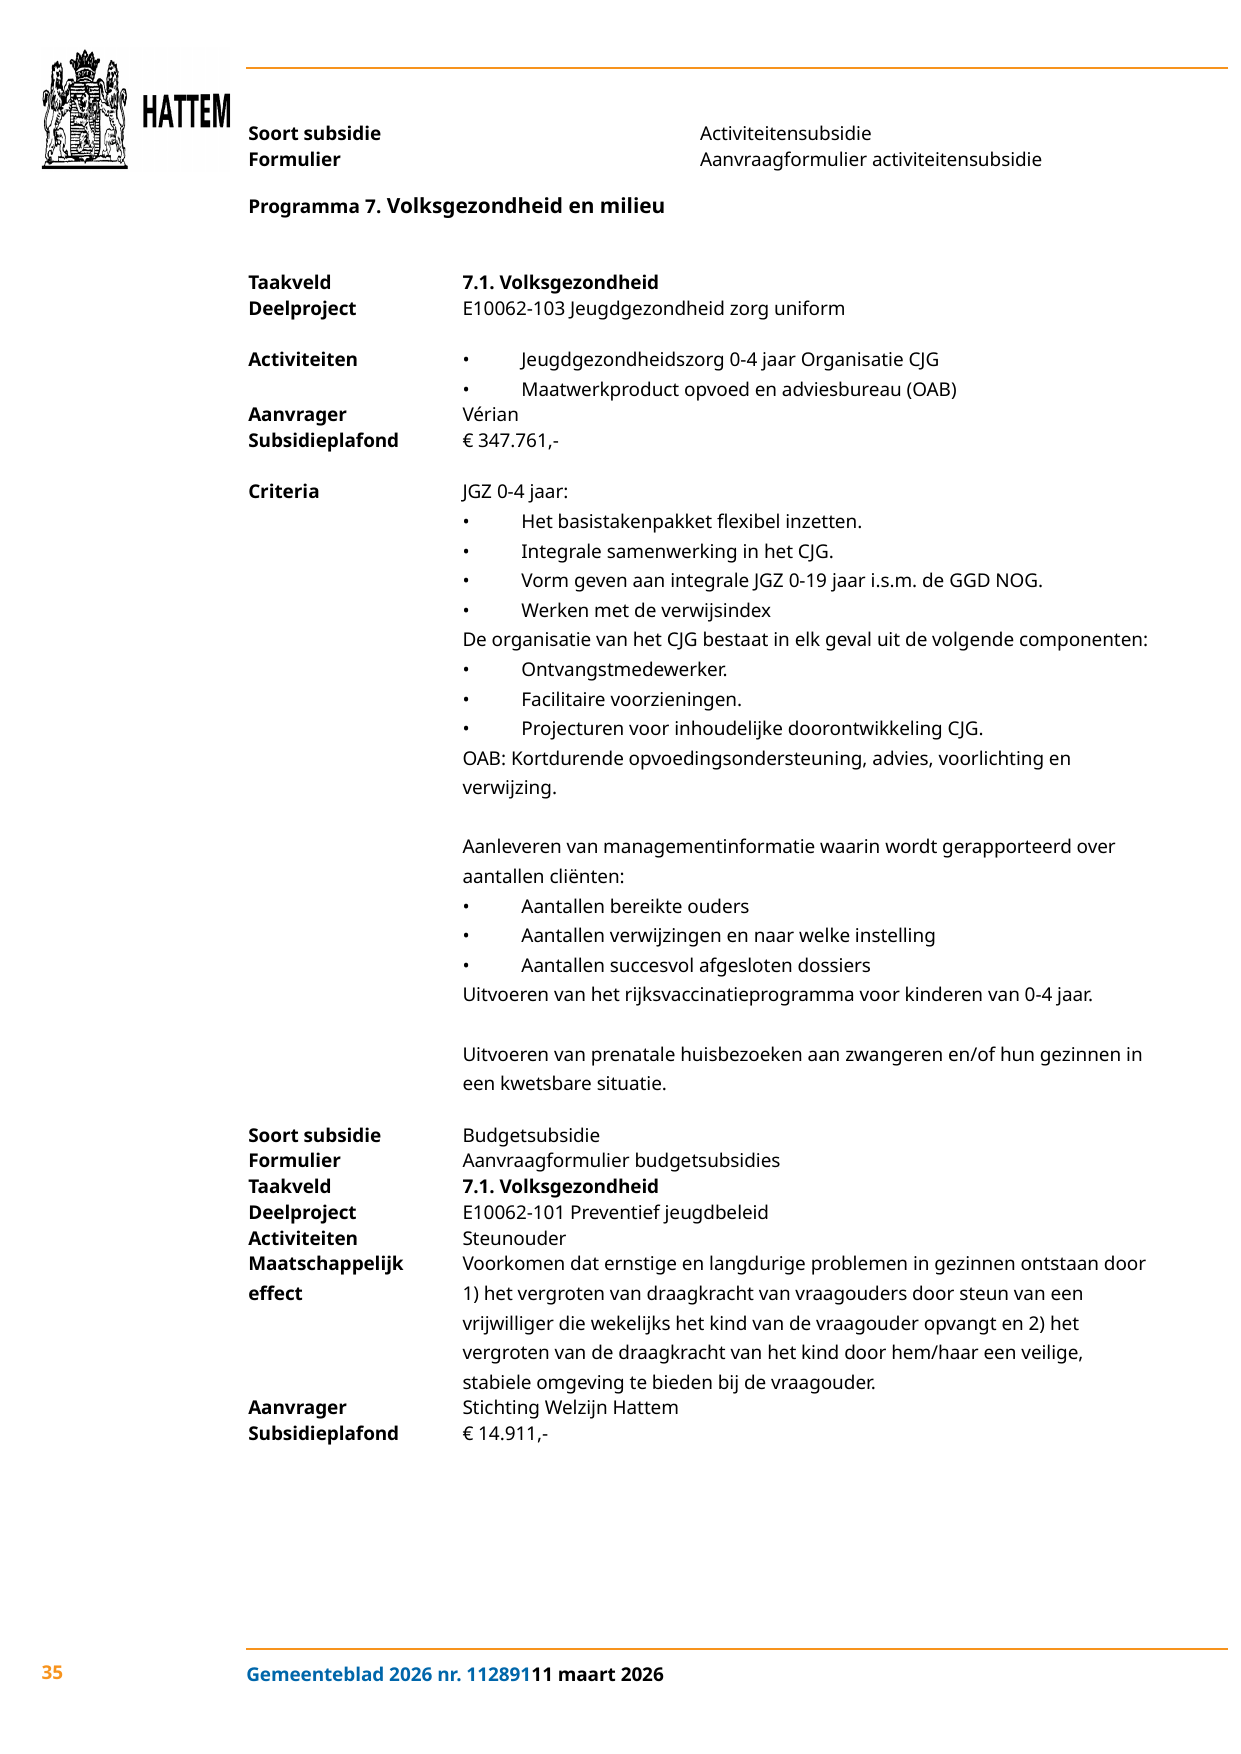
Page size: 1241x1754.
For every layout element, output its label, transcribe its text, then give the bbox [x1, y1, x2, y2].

table_cell Subsidieplafond [248, 1420, 462, 1446]
table_cell [248, 321, 462, 346]
table_cell Soort subsidie [248, 1122, 462, 1148]
table_cell Subsidieplafond [248, 427, 462, 453]
table_cell Vérian [462, 402, 1152, 427]
table_cell € 347.761,- [462, 427, 1152, 453]
table_cell Activiteitensubsidie [700, 121, 1152, 146]
table_cell Jeugdgezondheidszorg 0-4 jaar Organisatie CJG Maatwerkproduct opvoed en adviesbureau (OAB) [462, 346, 1152, 402]
table_cell Taakveld [248, 1173, 462, 1199]
table_cell Criteria [248, 479, 462, 1096]
table_cell Formulier [248, 146, 700, 172]
table_cell E10062-103 Jeugdgezondheid zorg uniform [462, 295, 1152, 321]
table_cell Soort subsidie [248, 121, 700, 146]
table_cell [248, 453, 462, 479]
table_cell Formulier [248, 1148, 462, 1173]
table_cell 7.1. Volksgezondheid [462, 1173, 1152, 1199]
picture [41, 47, 231, 172]
table_cell Deelproject [248, 1199, 462, 1225]
table_cell Aanvraagformulier activiteitensubsidie [700, 146, 1152, 172]
table_cell Voorkomen dat ernstige en langdurige problemen in gezinnen ontstaan door 1) het vergroten van draagkracht van vraagouders door steun van een vrijwilliger die wekelijks het kind van de vraagouder opvangt en 2) het vergroten van de draagkracht van het kind door hem/haar een veilige, stabiele omgeving te bieden bij de vraagouder. [462, 1251, 1152, 1394]
table_cell Activiteiten [248, 1225, 462, 1251]
table_cell Aanvrager [248, 1395, 462, 1420]
table_cell Steunouder [462, 1225, 1152, 1251]
table_cell JGZ 0-4 jaar: Het basistakenpakket flexibel inzetten. Integrale samenwerking in het CJG. Vorm geven aan integrale JGZ 0-19 jaar i.s.m. de GGD NOG. Werken met de verwijsindex De organisatie van het CJG bestaat in elk geval uit de volgende componenten: Ontvangstmedewerker. Facilitaire voorzieningen. Projecturen voor inhoudelijke doorontwikkeling CJG. OAB: Kortdurende opvoedingsondersteuning, advies, voorlichting en verwijzing. Aanleveren van managementinformatie waarin wordt gerapporteerd over aantallen cliënten: Aantallen bereikte ouders Aantallen verwijzingen en naar welke instelling Aantallen succesvol afgesloten dossiers Uitvoeren van het rijksvaccinatieprogramma voor kinderen van 0-4 jaar. Uitvoeren van prenatale huisbezoeken aan zwangeren en/of hun gezinnen in een kwetsbare situatie. [462, 479, 1152, 1096]
table_header 7.1. Volksgezondheid [462, 269, 1152, 295]
table_cell [248, 1096, 462, 1122]
table_cell Aanvrager [248, 402, 462, 427]
table_cell [462, 321, 1152, 346]
table_cell € 14.911,- [462, 1420, 1152, 1446]
table_cell Aanvraagformulier budgetsubsidies [462, 1148, 1152, 1173]
table_cell Activiteiten [248, 346, 462, 402]
table_cell E10062-101 Preventief jeugdbeleid [462, 1199, 1152, 1225]
table_cell [248, 95, 700, 121]
table_cell [462, 1096, 1152, 1122]
text Programma 7. Volksgezondheid en milieu [248, 191, 1152, 220]
table_cell Stichting Welzijn Hattem [462, 1395, 1152, 1420]
table_header Taakveld [248, 269, 462, 295]
table_cell [462, 453, 1152, 479]
table_cell Maatschappelijk effect [248, 1251, 462, 1394]
table_cell Deelproject [248, 295, 462, 321]
table_cell Budgetsubsidie [462, 1122, 1152, 1148]
table_cell [700, 95, 1152, 121]
